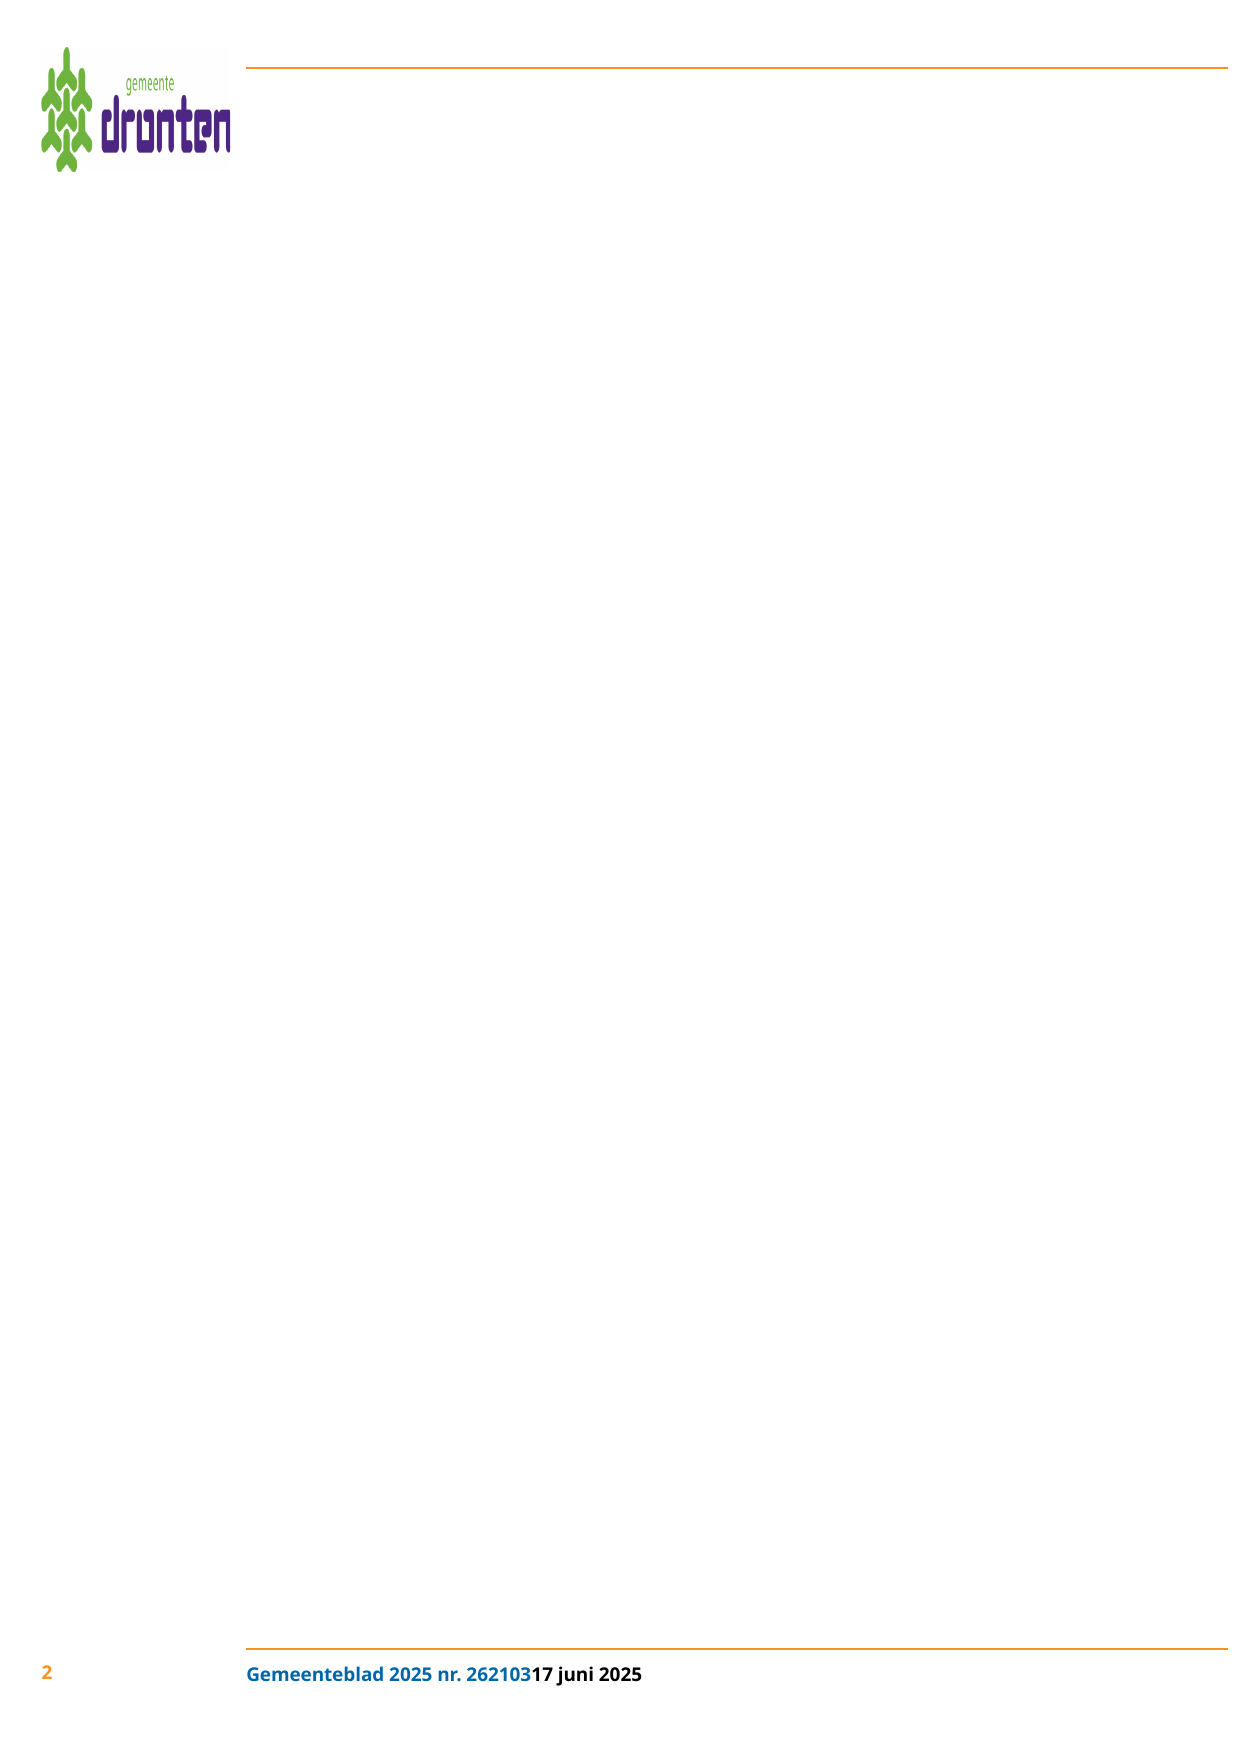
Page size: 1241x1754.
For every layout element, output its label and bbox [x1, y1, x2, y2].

picture [41, 47, 231, 172]
